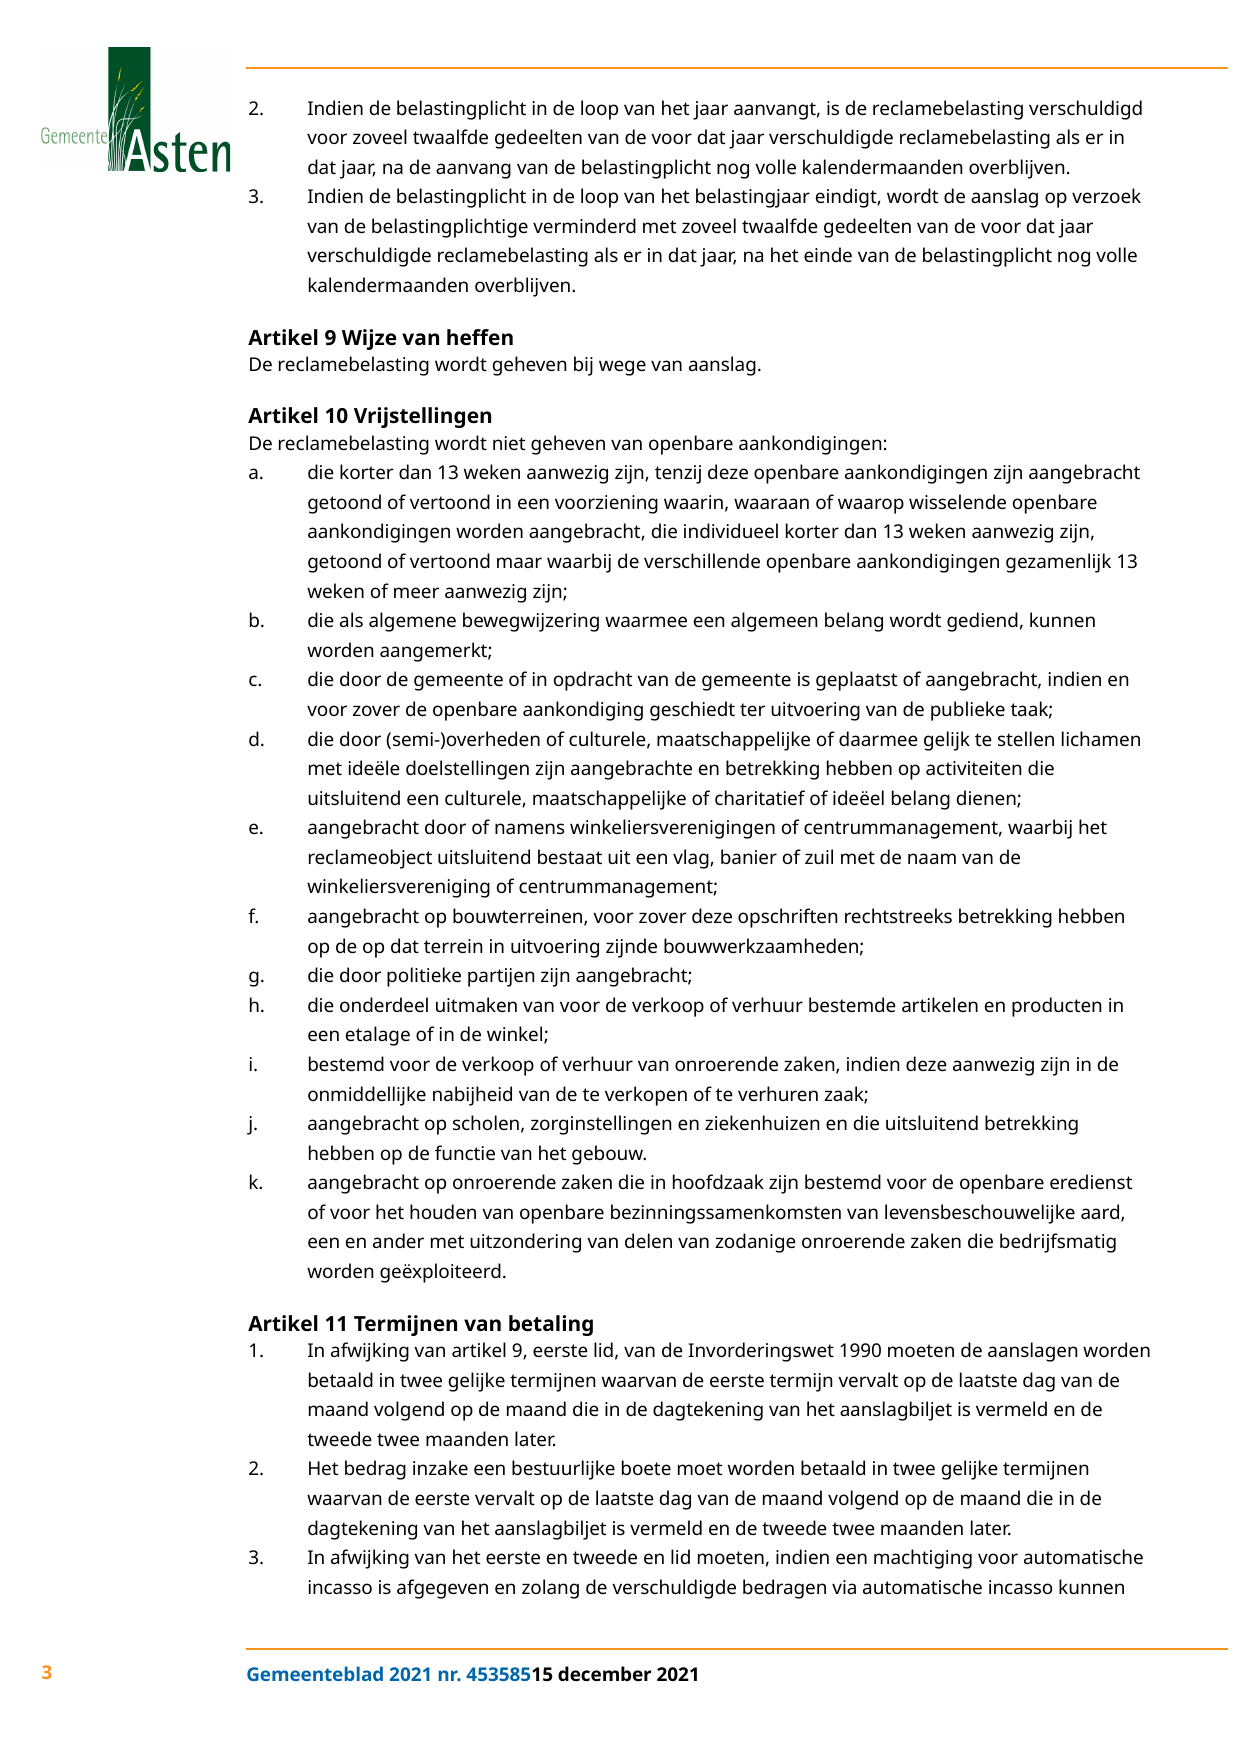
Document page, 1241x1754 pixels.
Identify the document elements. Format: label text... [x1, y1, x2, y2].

picture [41, 47, 231, 172]
list aangebracht door of namens winkeliersverenigingen of centrummanagement, waarbij het reclameobject uitsluitend bestaat uit een vlag, banier of zuil met de naam van de winkeliersvereniging of centrummanagement; [248, 814, 1152, 899]
list Indien de belastingplicht in de loop van het belastingjaar eindigt, wordt de aanslag op verzoek van de belastingplichtige verminderd met zoveel twaalfde gedeelten van de voor dat jaar verschuldigde reclamebelasting als er in dat jaar, na het einde van de belastingplicht nog volle kalendermaanden overblijven. [248, 183, 1152, 298]
list die door (semi-)overheden of culturele, maatschappelijke of daarmee gelijk te stellen lichamen met ideële doelstellingen zijn aangebrachte en betrekking hebben op activiteiten die uitsluitend een culturele, maatschappelijke of charitatief of ideëel belang dienen; [248, 726, 1152, 811]
text Artikel 11 Termijnen van betaling [248, 1309, 1152, 1337]
list die als algemene bewegwijzering waarmee een algemeen belang wordt gediend, kunnen worden aangemerkt; [248, 607, 1152, 663]
list die onderdeel uitmaken van voor de verkoop of verhuur bestemde artikelen en producten in een etalage of in de winkel; [248, 992, 1152, 1047]
list In afwijking van het eerste en tweede en lid moeten, indien een machtiging voor automatische incasso is afgegeven en zolang de verschuldigde bedragen via automatische incasso kunnen [248, 1544, 1152, 1599]
text De reclamebelasting wordt geheven bij wege van aanslag. [248, 351, 1152, 377]
list die korter dan 13 weken aanwezig zijn, tenzij deze openbare aankondigingen zijn aangebracht getoond of vertoond in een voorziening waarin, waaraan of waarop wisselende openbare aankondigingen worden aangebracht, die individueel korter dan 13 weken aanwezig zijn, getoond of vertoond maar waarbij de verschillende openbare aankondigingen gezamenlijk 13 weken of meer aanwezig zijn; [248, 459, 1152, 604]
text De reclamebelasting wordt niet geheven van openbare aankondigingen: [248, 430, 1152, 456]
list die door politieke partijen zijn aangebracht; [248, 962, 1152, 988]
text Artikel 9 Wijze van heffen [248, 323, 1152, 351]
list Indien de belastingplicht in de loop van het jaar aanvangt, is de reclamebelasting verschuldigd voor zoveel twaalfde gedeelten van de voor dat jaar verschuldigde reclamebelasting als er in dat jaar, na de aanvang van de belastingplicht nog volle kalendermaanden overblijven. [248, 95, 1152, 180]
list aangebracht op scholen, zorginstellingen en ziekenhuizen en die uitsluitend betrekking hebben op de functie van het gebouw. [248, 1110, 1152, 1166]
list die door de gemeente of in opdracht van de gemeente is geplaatst of aangebracht, indien en voor zover de openbare aankondiging geschiedt ter uitvoering van de publieke taak; [248, 667, 1152, 722]
text Artikel 10 Vrijstellingen [248, 402, 1152, 430]
list In afwijking van artikel 9, eerste lid, van de Invorderingswet 1990 moeten de aanslagen worden betaald in twee gelijke termijnen waarvan de eerste termijn vervalt op de laatste dag van de maand volgend op de maand die in de dagtekening van het aanslagbiljet is vermeld en de tweede twee maanden later. [248, 1337, 1152, 1452]
list bestemd voor de verkoop of verhuur van onroerende zaken, indien deze aanwezig zijn in de onmiddellijke nabijheid van de te verkopen of te verhuren zaak; [248, 1051, 1152, 1107]
list aangebracht op bouwterreinen, voor zover deze opschriften rechtstreeks betrekking hebben op de op dat terrein in uitvoering zijnde bouwwerkzaamheden; [248, 903, 1152, 959]
list Het bedrag inzake een bestuurlijke boete moet worden betaald in twee gelijke termijnen waarvan de eerste vervalt op de laatste dag van de maand volgend op de maand die in de dagtekening van het aanslagbiljet is vermeld en de tweede twee maanden later. [248, 1456, 1152, 1540]
list aangebracht op onroerende zaken die in hoofdzaak zijn bestemd voor de openbare eredienst of voor het houden van openbare bezinningssamenkomsten van levensbeschouwelijke aard, een en ander met uitzondering van delen van zodanige onroerende zaken die bedrijfsmatig worden geëxploiteerd. [248, 1169, 1152, 1284]
